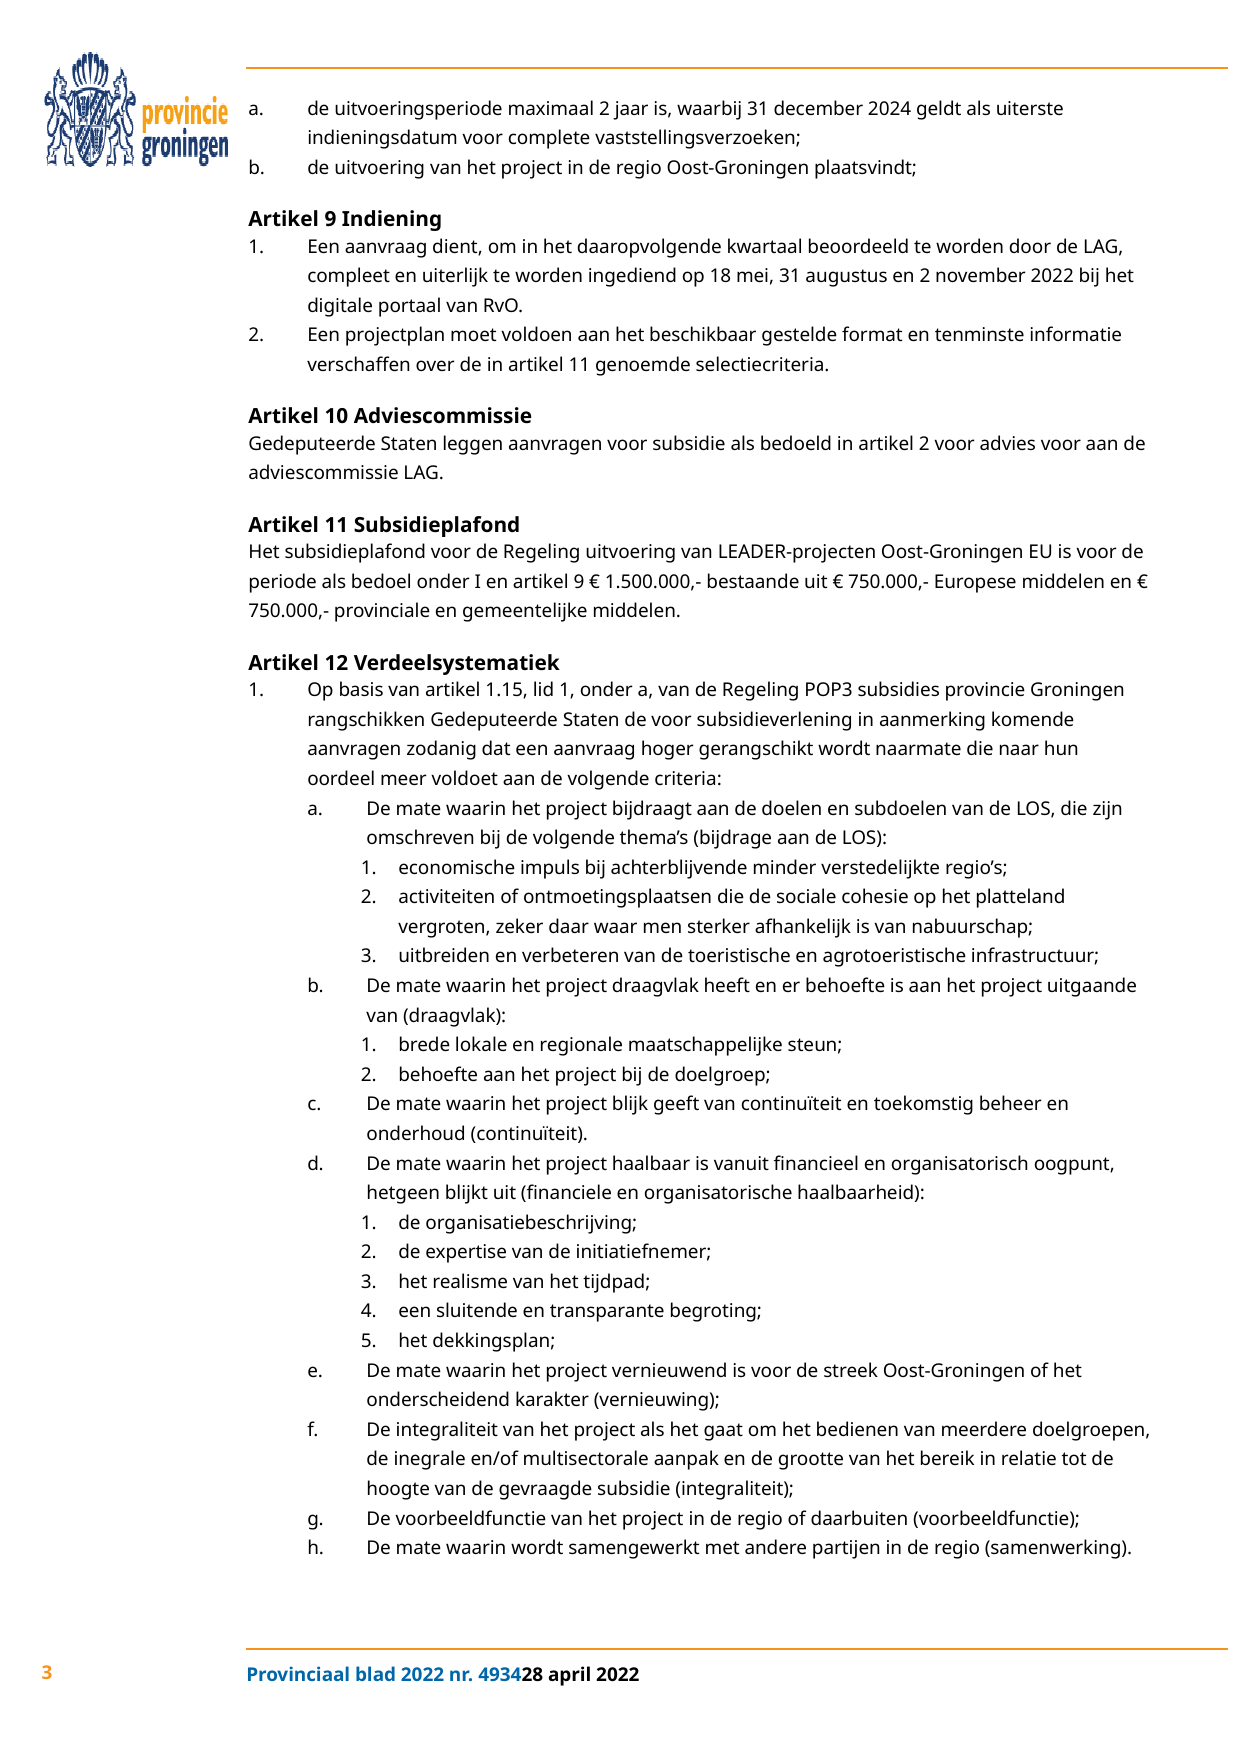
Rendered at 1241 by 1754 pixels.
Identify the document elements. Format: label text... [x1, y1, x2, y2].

text Het subsidieplafond voor de Regeling uitvoering van LEADER-projecten Oost-Groningen EU is voor de periode als bedoel onder I en artikel 9 € 1.500.000,- bestaande uit € 750.000,- Europese middelen en € 750.000,- provinciale en gemeentelijke middelen. [248, 538, 1152, 623]
list behoefte aan het project bij de doelgroep; [361, 1061, 1152, 1087]
list De voorbeeldfunctie van het project in de regio of daarbuiten (voorbeeldfunctie); [307, 1505, 1152, 1531]
list de expertise van de initiatiefnemer; [361, 1238, 1152, 1264]
list uitbreiden en verbeteren van de toeristische en agrotoeristische infrastructuur; [361, 943, 1152, 968]
text Artikel 11 Subsidieplafond [248, 510, 1152, 538]
text Gedeputeerde Staten leggen aanvragen voor subsidie als bedoeld in artikel 2 voor advies voor aan de adviescommissie LAG. [248, 430, 1152, 485]
text Artikel 10 Adviescommissie [248, 402, 1152, 430]
list De mate waarin het project blijk geeft van continuïteit en toekomstig beheer en onderhoud (continuïteit). [307, 1091, 1152, 1146]
list de uitvoering van het project in de regio Oost-Groningen plaatsvindt; [248, 154, 1152, 180]
list De integraliteit van het project als het gaat om het bedienen van meerdere doelgroepen, de inegrale en/of multisectorale aanpak en de grootte van het bereik in relatie tot de hoogte van de gevraagde subsidie (integraliteit); [307, 1416, 1152, 1501]
list De mate waarin het project draagvlak heeft en er behoefte is aan het project uitgaande van (draagvlak): [307, 972, 1152, 1028]
list het realisme van het tijdpad; [361, 1268, 1152, 1294]
picture [41, 47, 231, 172]
list De mate waarin het project bijdraagt aan de doelen en subdoelen van de LOS, die zijn omschreven bij de volgende thema’s (bijdrage aan de LOS): [307, 795, 1152, 850]
list Een projectplan moet voldoen aan het beschikbaar gestelde format en tenminste informatie verschaffen over de in artikel 11 genoemde selectiecriteria. [248, 322, 1152, 377]
list het dekkingsplan; [361, 1327, 1152, 1353]
text Artikel 12 Verdeelsystematiek [248, 648, 1152, 676]
list activiteiten of ontmoetingsplaatsen die de sociale cohesie op het platteland vergroten, zeker daar waar men sterker afhankelijk is van nabuurschap; [361, 883, 1152, 939]
list De mate waarin wordt samengewerkt met andere partijen in de regio (samenwerking). [307, 1534, 1152, 1560]
list Op basis van artikel 1.15, lid 1, onder a, van de Regeling POP3 subsidies provincie Groningen rangschikken Gedeputeerde Staten de voor subsidieverlening in aanmerking komende aanvragen zodanig dat een aanvraag hoger gerangschikt wordt naarmate die naar hun oordeel meer voldoet aan de volgende criteria: [248, 676, 1152, 791]
text Artikel 9 Indiening [248, 204, 1152, 233]
list brede lokale en regionale maatschappelijke steun; [361, 1031, 1152, 1057]
list De mate waarin het project vernieuwend is voor de streek Oost-Groningen of het onderscheidend karakter (vernieuwing); [307, 1357, 1152, 1412]
list een sluitende en transparante begroting; [361, 1298, 1152, 1323]
list de uitvoeringsperiode maximaal 2 jaar is, waarbij 31 december 2024 geldt als uiterste indieningsdatum voor complete vaststellingsverzoeken; [248, 95, 1152, 150]
list De mate waarin het project haalbaar is vanuit financieel en organisatorisch oogpunt, hetgeen blijkt uit (financiele en organisatorische haalbaarheid): [307, 1150, 1152, 1205]
list de organisatiebeschrijving; [361, 1209, 1152, 1235]
list Een aanvraag dient, om in het daaropvolgende kwartaal beoordeeld te worden door de LAG, compleet en uiterlijk te worden ingediend op 18 mei, 31 augustus en 2 november 2022 bij het digitale portaal van RvO. [248, 233, 1152, 318]
list economische impuls bij achterblijvende minder verstedelijkte regio’s; [361, 854, 1152, 880]
